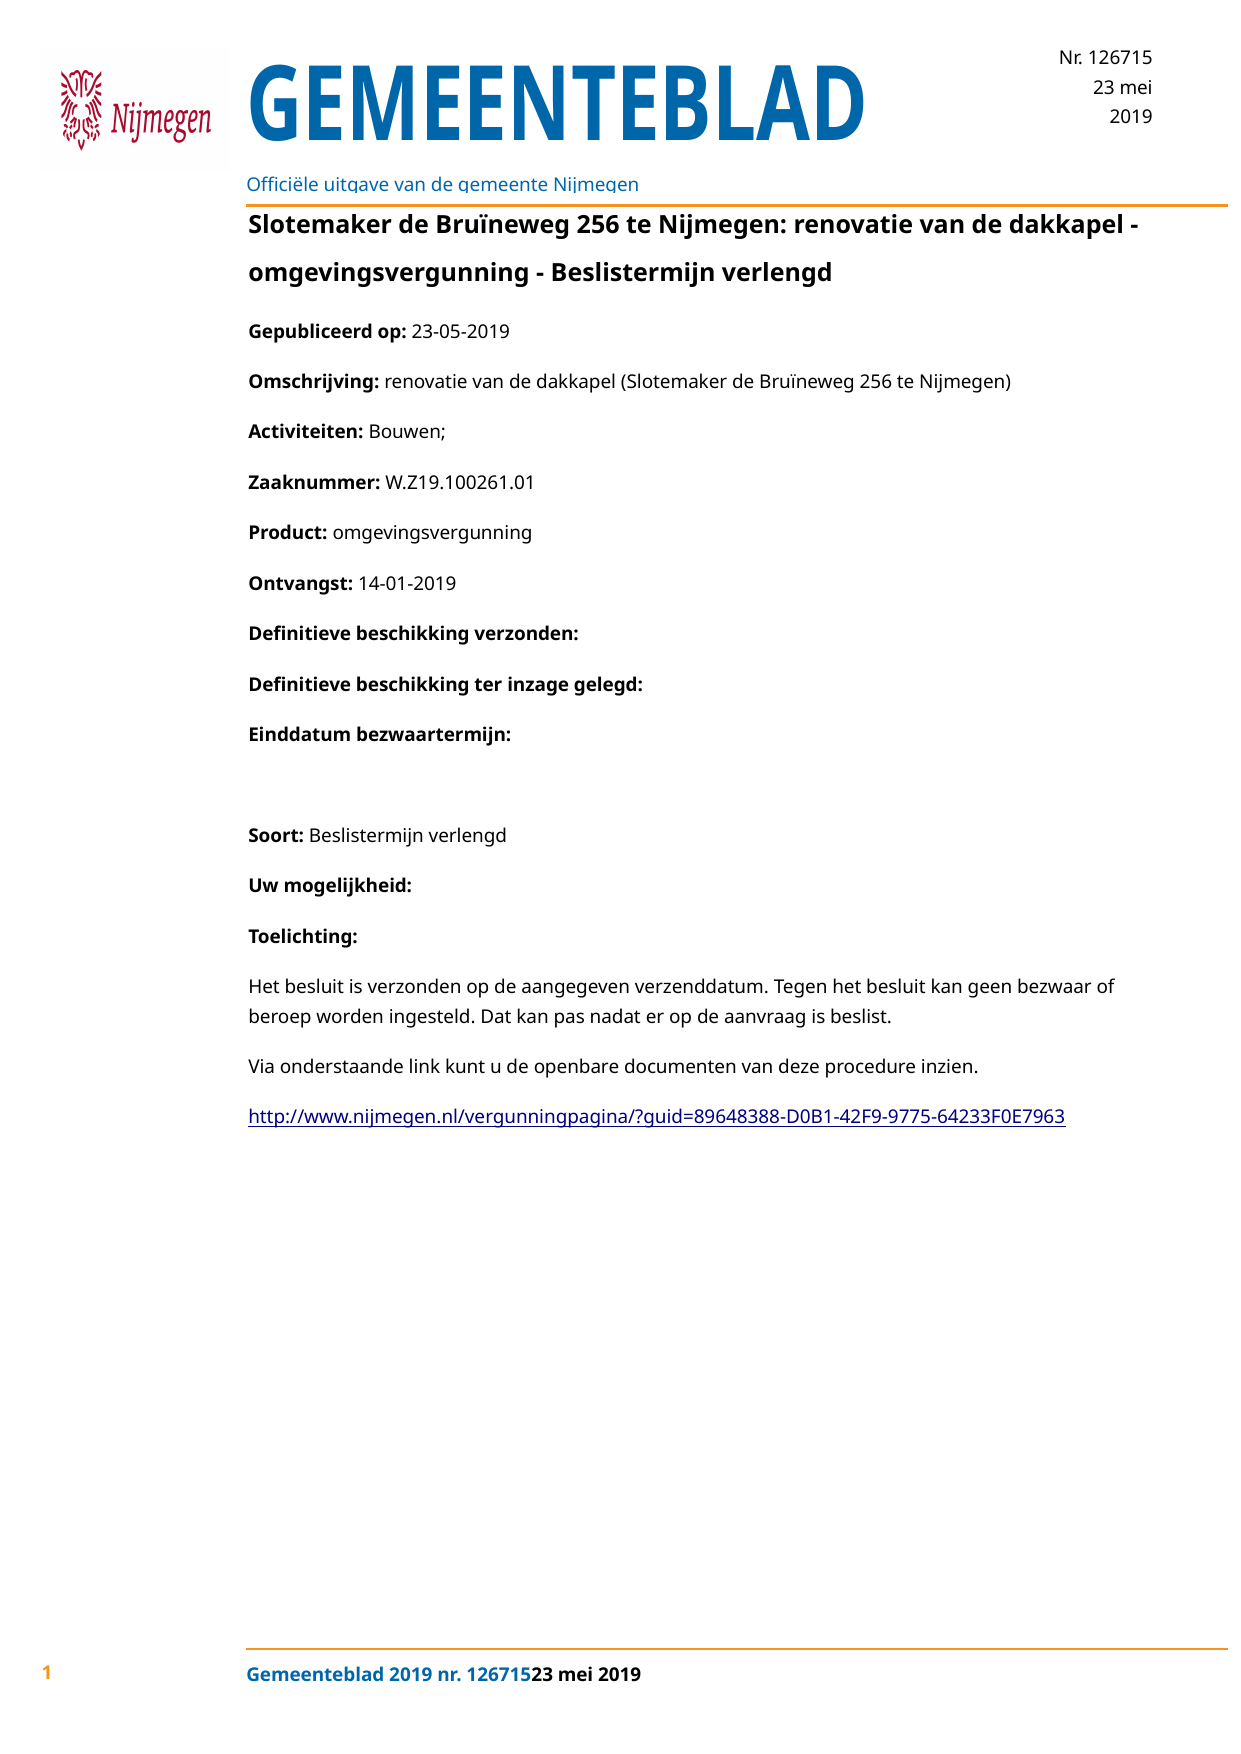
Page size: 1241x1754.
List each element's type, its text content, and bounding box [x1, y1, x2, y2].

text Definitieve beschikking verzonden: [248, 620, 1152, 646]
text Einddatum bezwaartermijn: [248, 721, 1152, 747]
text Ontvangst: 14-01-2019 [248, 570, 1152, 596]
text Slotemaker de Bruïneweg 256 te Nijmegen: renovatie van de dakkapel - omgevingsvergunning - Beslistermijn verlengd [248, 207, 1152, 288]
text Het besluit is verzonden op de aangegeven verzenddatum. Tegen het besluit kan geen bezwaar of beroep worden ingesteld. Dat kan pas nadat er op de aanvraag is beslist. [248, 973, 1152, 1029]
text Product: omgevingsvergunning [248, 519, 1152, 545]
text Soort: Beslistermijn verlengd [248, 822, 1152, 848]
text http://www.nijmegen.nl/vergunningpagina/?guid=89648388-D0B1-42F9-9775-64233F0E7963 [248, 1104, 1152, 1129]
picture [41, 47, 231, 172]
text Uw mogelijkheid: [248, 872, 1152, 898]
text Omschrijving: renovatie van de dakkapel (Slotemaker de Bruïneweg 256 te Nijmegen) [248, 368, 1152, 394]
text Definitieve beschikking ter inzage gelegd: [248, 671, 1152, 697]
text Via onderstaande link kunt u de openbare documenten van deze procedure inzien. [248, 1053, 1152, 1079]
text Activiteiten: Bouwen; [248, 419, 1152, 444]
text Zaaknummer: W.Z19.100261.01 [248, 469, 1152, 495]
text Toelichting: [248, 923, 1152, 949]
text Gepubliceerd op: 23-05-2019 [248, 318, 1152, 344]
